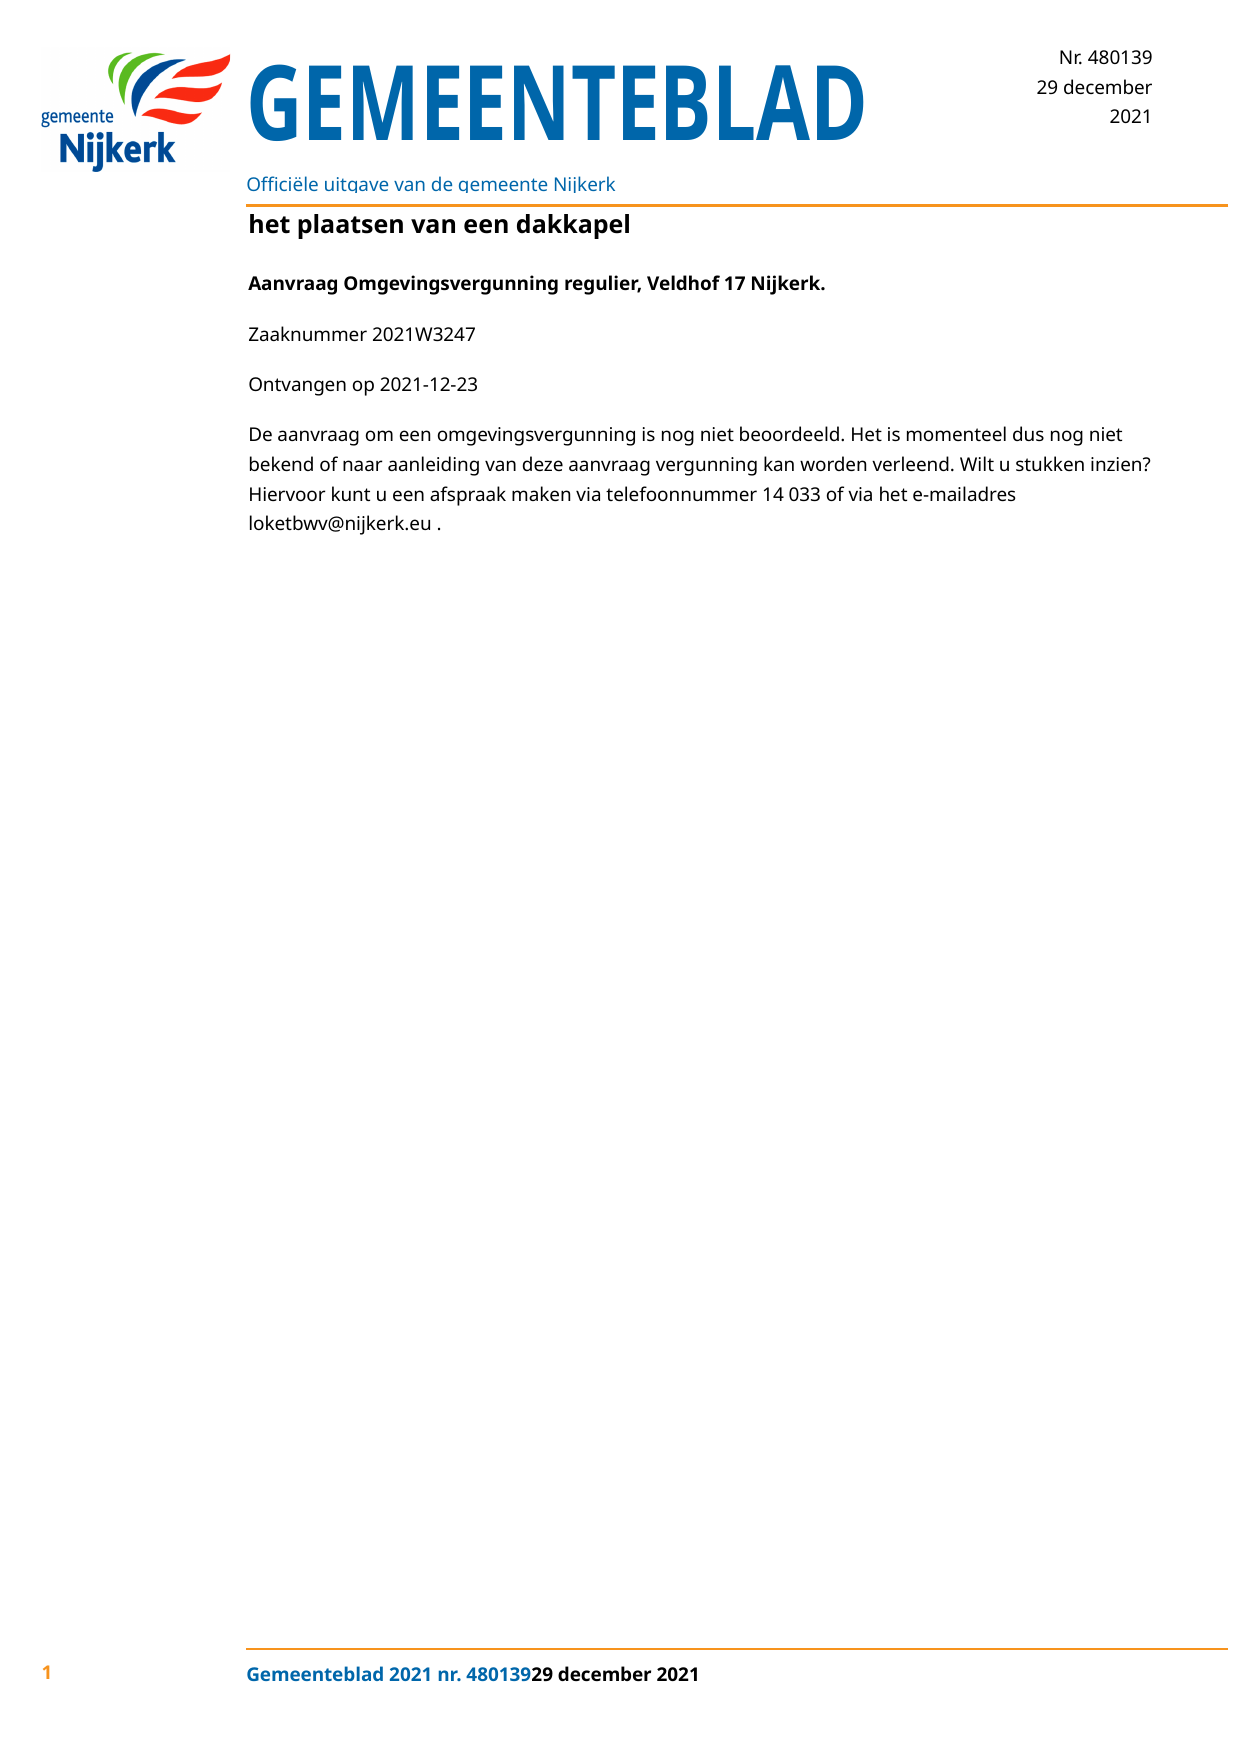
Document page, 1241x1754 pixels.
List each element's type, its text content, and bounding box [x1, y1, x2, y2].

text het plaatsen van een dakkapel [248, 207, 1152, 241]
picture [41, 47, 231, 172]
text Aanvraag Omgevingsvergunning regulier, Veldhof 17 Nijkerk. [248, 270, 1152, 296]
text Zaaknummer 2021W3247 [248, 321, 1152, 346]
text Ontvangen op 2021-12-23 [248, 371, 1152, 397]
text De aanvraag om een omgevingsvergunning is nog niet beoordeeld. Het is momenteel dus nog niet bekend of naar aanleiding van deze aanvraag vergunning kan worden verleend. Wilt u stukken inzien? Hiervoor kunt u een afspraak maken via telefoonnummer 14 033 of via het e-mailadres loketbwv@nijkerk.eu . [248, 422, 1152, 536]
